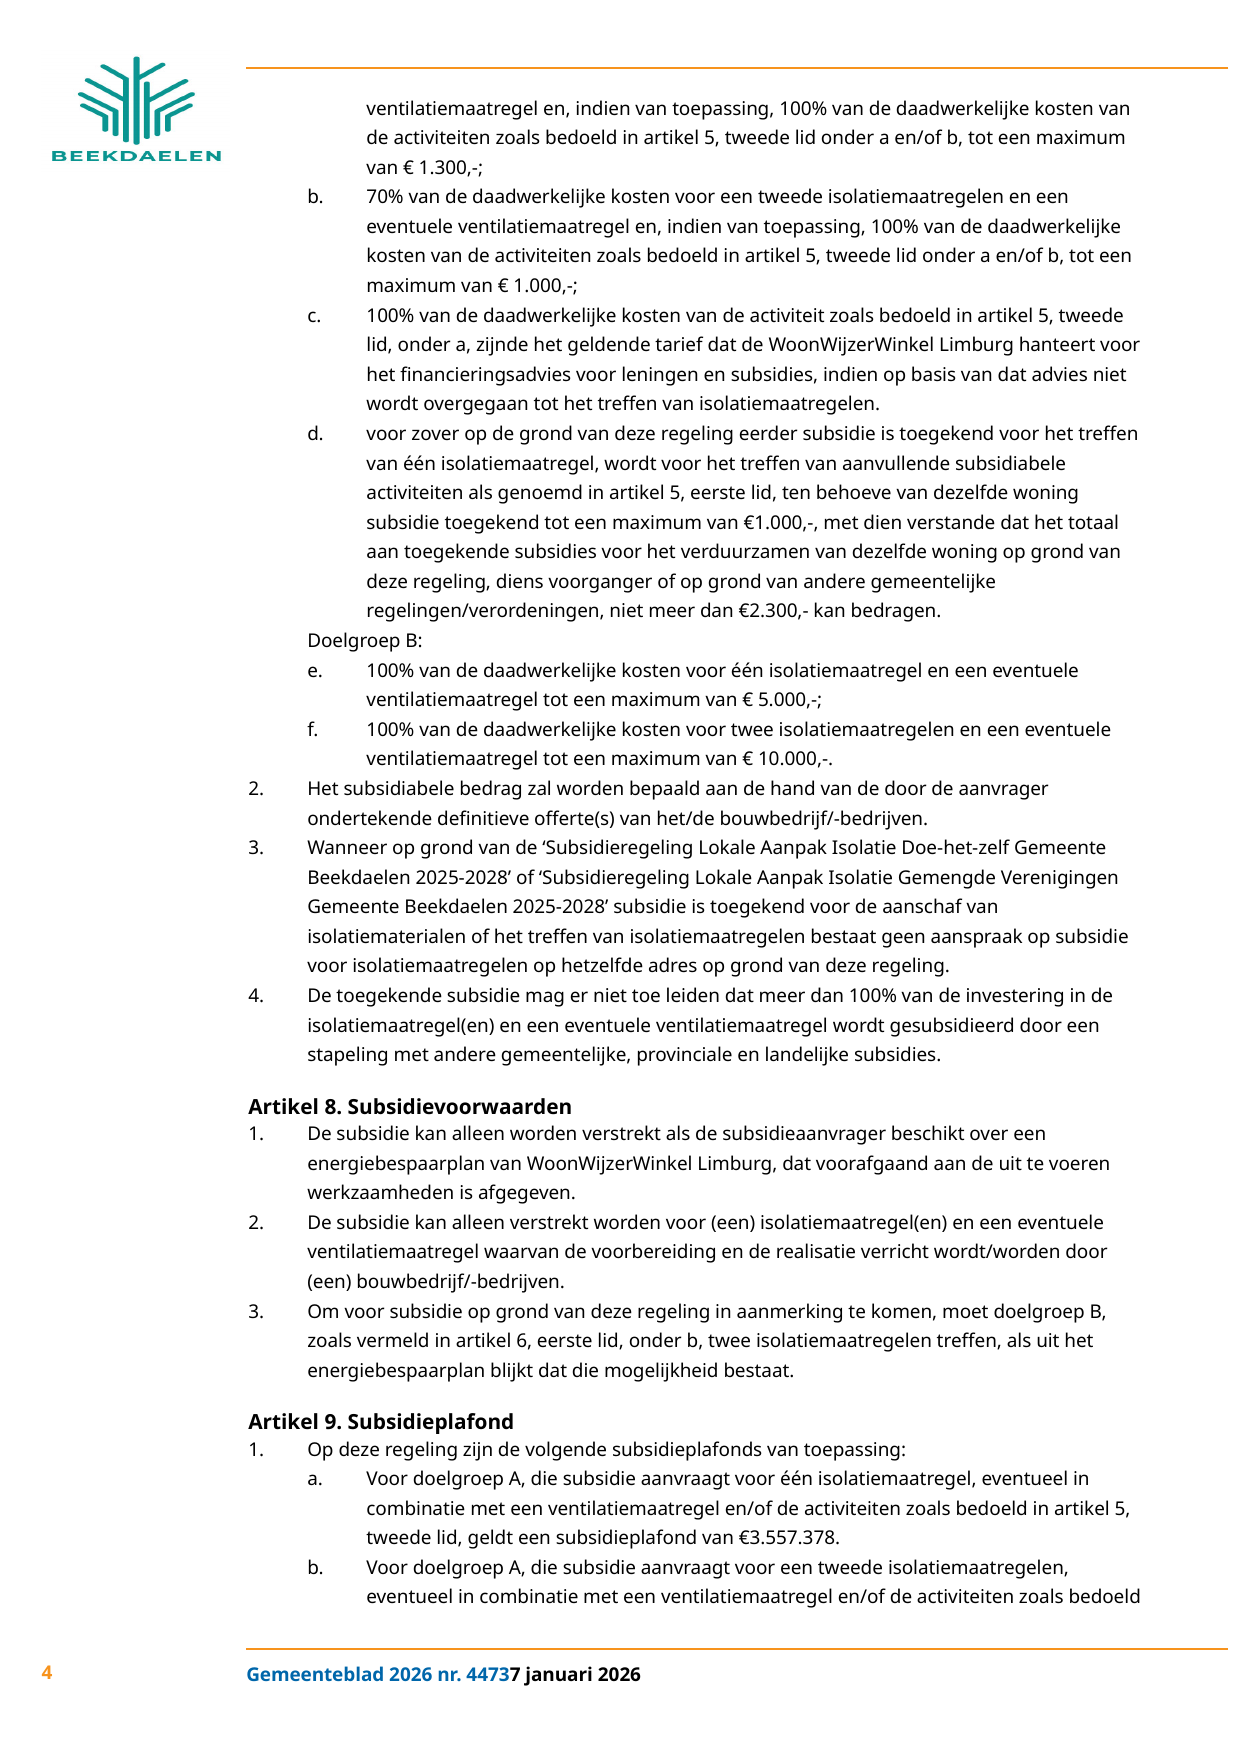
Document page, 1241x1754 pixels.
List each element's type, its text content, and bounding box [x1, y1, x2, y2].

list Wanneer op grond van de ‘Subsidieregeling Lokale Aanpak Isolatie Doe-het-zelf Gemeente Beekdaelen 2025-2028’ of ‘Subsidieregeling Lokale Aanpak Isolatie Gemengde Verenigingen Gemeente Beekdaelen 2025-2028’ subsidie is toegekend voor de aanschaf van isolatiematerialen of het treffen van isolatiemaatregelen bestaat geen aanspraak op subsidie voor isolatiemaatregelen op hetzelfde adres op grond van deze regeling. [248, 834, 1152, 978]
list voor zover op de grond van deze regeling eerder subsidie is toegekend voor het treffen van één isolatiemaatregel, wordt voor het treffen van aanvullende subsidiabele activiteiten als genoemd in artikel 5, eerste lid, ten behoeve van dezelfde woning subsidie toegekend tot een maximum van €1.000,-, met dien verstande dat het totaal aan toegekende subsidies voor het verduurzamen van dezelfde woning op grond van deze regeling, diens voorganger of op grond van andere gemeentelijke regelingen/verordeningen, niet meer dan €2.300,- kan bedragen. [307, 420, 1152, 623]
list 100% van de daadwerkelijke kosten voor één isolatiemaatregel en een eventuele ventilatiemaatregel tot een maximum van € 5.000,-; [307, 657, 1152, 712]
list De subsidie kan alleen worden verstrekt als de subsidieaanvrager beschikt over een energiebespaarplan van WoonWijzerWinkel Limburg, dat voorafgaand aan de uit te voeren werkzaamheden is afgegeven. [248, 1120, 1152, 1205]
list Voor doelgroep A, die subsidie aanvraagt voor één isolatiemaatregel, eventueel in combinatie met een ventilatiemaatregel en/of de activiteiten zoals bedoeld in artikel 5, tweede lid, geldt een subsidieplafond van €3.557.378. [307, 1465, 1152, 1550]
list Om voor subsidie op grond van deze regeling in aanmerking te komen, moet doelgroep B, zoals vermeld in artikel 6, eerste lid, onder b, twee isolatiemaatregelen treffen, als uit het energiebespaarplan blijkt dat die mogelijkheid bestaat. [248, 1298, 1152, 1383]
list De toegekende subsidie mag er niet toe leiden dat meer dan 100% van de investering in de isolatiemaatregel(en) en een eventuele ventilatiemaatregel wordt gesubsidieerd door een stapeling met andere gemeentelijke, provinciale en landelijke subsidies. [248, 982, 1152, 1067]
list Doelgroep B: [248, 627, 1152, 653]
text Artikel 9. Subsidieplafond [248, 1407, 1152, 1436]
list ventilatiemaatregel en, indien van toepassing, 100% van de daadwerkelijke kosten van de activiteiten zoals bedoeld in artikel 5, tweede lid onder a en/of b, tot een maximum van € 1.300,-; [307, 95, 1152, 180]
list 100% van de daadwerkelijke kosten voor twee isolatiemaatregelen en een eventuele ventilatiemaatregel tot een maximum van € 10.000,-. [307, 716, 1152, 771]
list Het subsidiabele bedrag zal worden bepaald aan de hand van de door de aanvrager ondertekende definitieve offerte(s) van het/de bouwbedrijf/-bedrijven. [248, 775, 1152, 831]
list 100% van de daadwerkelijke kosten van de activiteit zoals bedoeld in artikel 5, tweede lid, onder a, zijnde het geldende tarief dat de WoonWijzerWinkel Limburg hanteert voor het financieringsadvies voor leningen en subsidies, indien op basis van dat advies niet wordt overgegaan tot het treffen van isolatiemaatregelen. [307, 302, 1152, 416]
picture [41, 47, 231, 172]
list De subsidie kan alleen verstrekt worden voor (een) isolatiemaatregel(en) en een eventuele ventilatiemaatregel waarvan de voorbereiding en de realisatie verricht wordt/worden door (een) bouwbedrijf/-bedrijven. [248, 1209, 1152, 1294]
list 70% van de daadwerkelijke kosten voor een tweede isolatiemaatregelen en een eventuele ventilatiemaatregel en, indien van toepassing, 100% van de daadwerkelijke kosten van de activiteiten zoals bedoeld in artikel 5, tweede lid onder a en/of b, tot een maximum van € 1.000,-; [307, 183, 1152, 298]
list Voor doelgroep A, die subsidie aanvraagt voor een tweede isolatiemaatregelen, eventueel in combinatie met een ventilatiemaatregel en/of de activiteiten zoals bedoeld [307, 1554, 1152, 1609]
text Artikel 8. Subsidievoorwaarden [248, 1092, 1152, 1120]
list Op deze regeling zijn de volgende subsidieplafonds van toepassing: [248, 1436, 1152, 1462]
